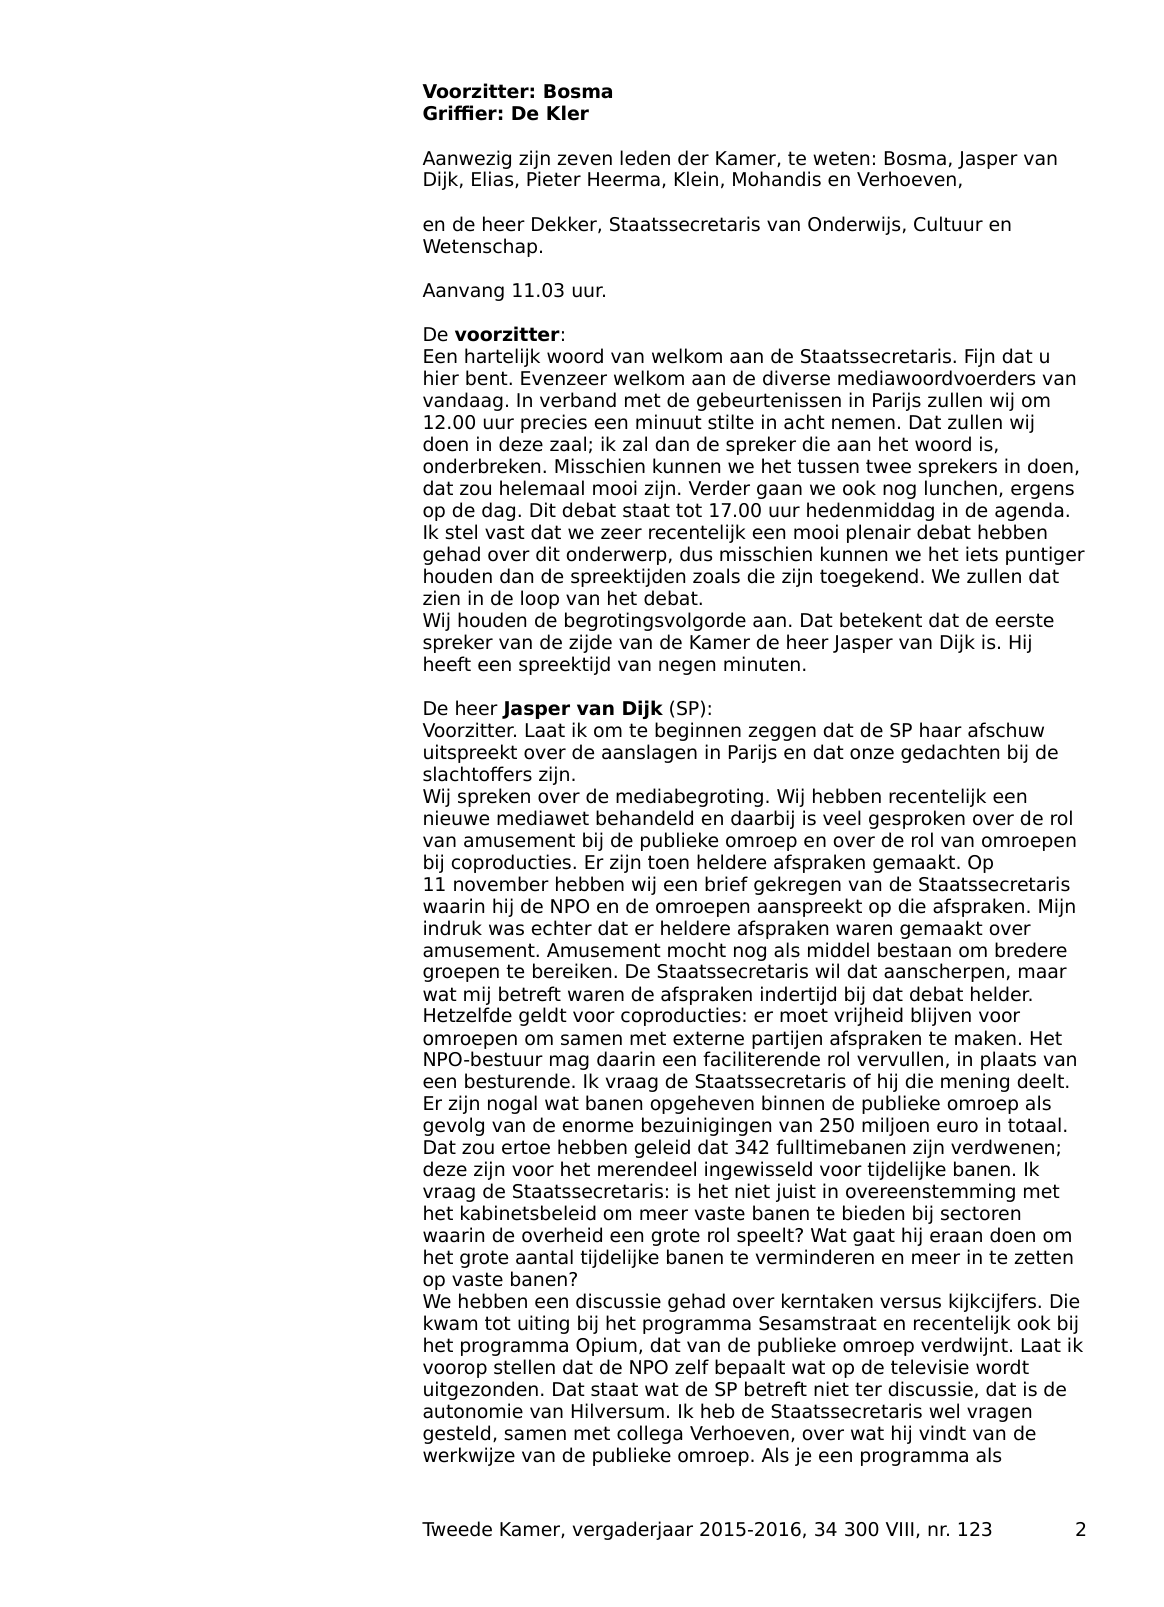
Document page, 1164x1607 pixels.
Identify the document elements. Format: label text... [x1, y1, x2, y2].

text Er zijn nogal wat banen opgeheven binnen de publieke omroep als gevolg van de enorme bezuinigingen van 250 miljoen euro in totaal. Dat zou ertoe hebben geleid dat 342 fulltimebanen zijn verdwenen; deze zijn voor het merendeel ingewisseld voor tijdelijke banen. Ik vraag de Staatssecretaris: is het niet juist in overeenstemming met het kabinetsbeleid om meer vaste banen te bieden bij sectoren waarin de overheid een grote rol speelt? Wat gaat hij eraan doen om het grote aantal tijdelijke banen te verminderen en meer in te zetten op vaste banen? [422, 1093, 1087, 1291]
text Wij spreken over de mediabegroting. Wij hebben recentelijk een nieuwe mediawet behandeld en daarbij is veel gesproken over de rol van amusement bij de publieke omroep en over de rol van omroepen bij coproducties. Er zijn toen heldere afspraken gemaakt. Op 11 november hebben wij een brief gekregen van de Staatssecretaris waarin hij de NPO en de omroepen aanspreekt op die afspraken. Mijn indruk was echter dat er heldere afspraken waren gemaakt over amusement. Amusement mocht nog als middel bestaan om bredere groepen te bereiken. De Staatssecretaris wil dat aanscherpen, maar wat mij betreft waren de afspraken indertijd bij dat debat helder. Hetzelfde geldt voor coproducties: er moet vrijheid blijven voor omroepen om samen met externe partijen afspraken te maken. Het NPO-bestuur mag daarin een faciliterende rol vervullen, in plaats van een besturende. Ik vraag de Staatssecretaris of hij die mening deelt. [422, 786, 1087, 1093]
text De voorzitter: [422, 324, 1087, 346]
text Voorzitter: Bosma [422, 81, 1087, 103]
text Aanvang 11.03 uur. [422, 280, 1087, 302]
text en de heer Dekker, Staatssecretaris van Onderwijs, Cultuur en Wetenschap. [422, 213, 1087, 257]
text Aanwezig zijn zeven leden der Kamer, te weten: Bosma, Jasper van Dijk, Elias, Pieter Heerma, Klein, Mohandis en Verhoeven, [422, 147, 1087, 191]
text We hebben een discussie gehad over kerntaken versus kijkcijfers. Die kwam tot uiting bij het programma Sesamstraat en recentelijk ook bij het programma Opium, dat van de publieke omroep verdwijnt. Laat ik voorop stellen dat de NPO zelf bepaalt wat op de televisie wordt uitgezonden. Dat staat wat de SP betreft niet ter discussie, dat is de autonomie van Hilversum. Ik heb de Staatssecretaris wel vragen gesteld, samen met collega Verhoeven, over wat hij vindt van de werkwijze van de publieke omroep. Als je een programma als [422, 1291, 1087, 1467]
text Een hartelijk woord van welkom aan de Staatssecretaris. Fijn dat u hier bent. Evenzeer welkom aan de diverse mediawoordvoerders van vandaag. In verband met de gebeurtenissen in Parijs zullen wij om 12.00 uur precies een minuut stilte in acht nemen. Dat zullen wij doen in deze zaal; ik zal dan de spreker die aan het woord is, onderbreken. Misschien kunnen we het tussen twee sprekers in doen, dat zou helemaal mooi zijn. Verder gaan we ook nog lunchen, ergens op de dag. Dit debat staat tot 17.00 uur hedenmiddag in de agenda. Ik stel vast dat we zeer recentelijk een mooi plenair debat hebben gehad over dit onderwerp, dus misschien kunnen we het iets puntiger houden dan de spreektijden zoals die zijn toegekend. We zullen dat zien in de loop van het debat. [422, 346, 1087, 609]
text Voorzitter. Laat ik om te beginnen zeggen dat de SP haar afschuw uitspreekt over de aanslagen in Parijs en dat onze gedachten bij de slachtoffers zijn. [422, 720, 1087, 786]
text Griffier: De Kler [422, 103, 1087, 125]
text Wij houden de begrotingsvolgorde aan. Dat betekent dat de eerste spreker van de zijde van de Kamer de heer Jasper van Dijk is. Hij heeft een spreektijd van negen minuten. [422, 609, 1087, 676]
text De heer Jasper van Dijk (SP): [422, 698, 1087, 720]
